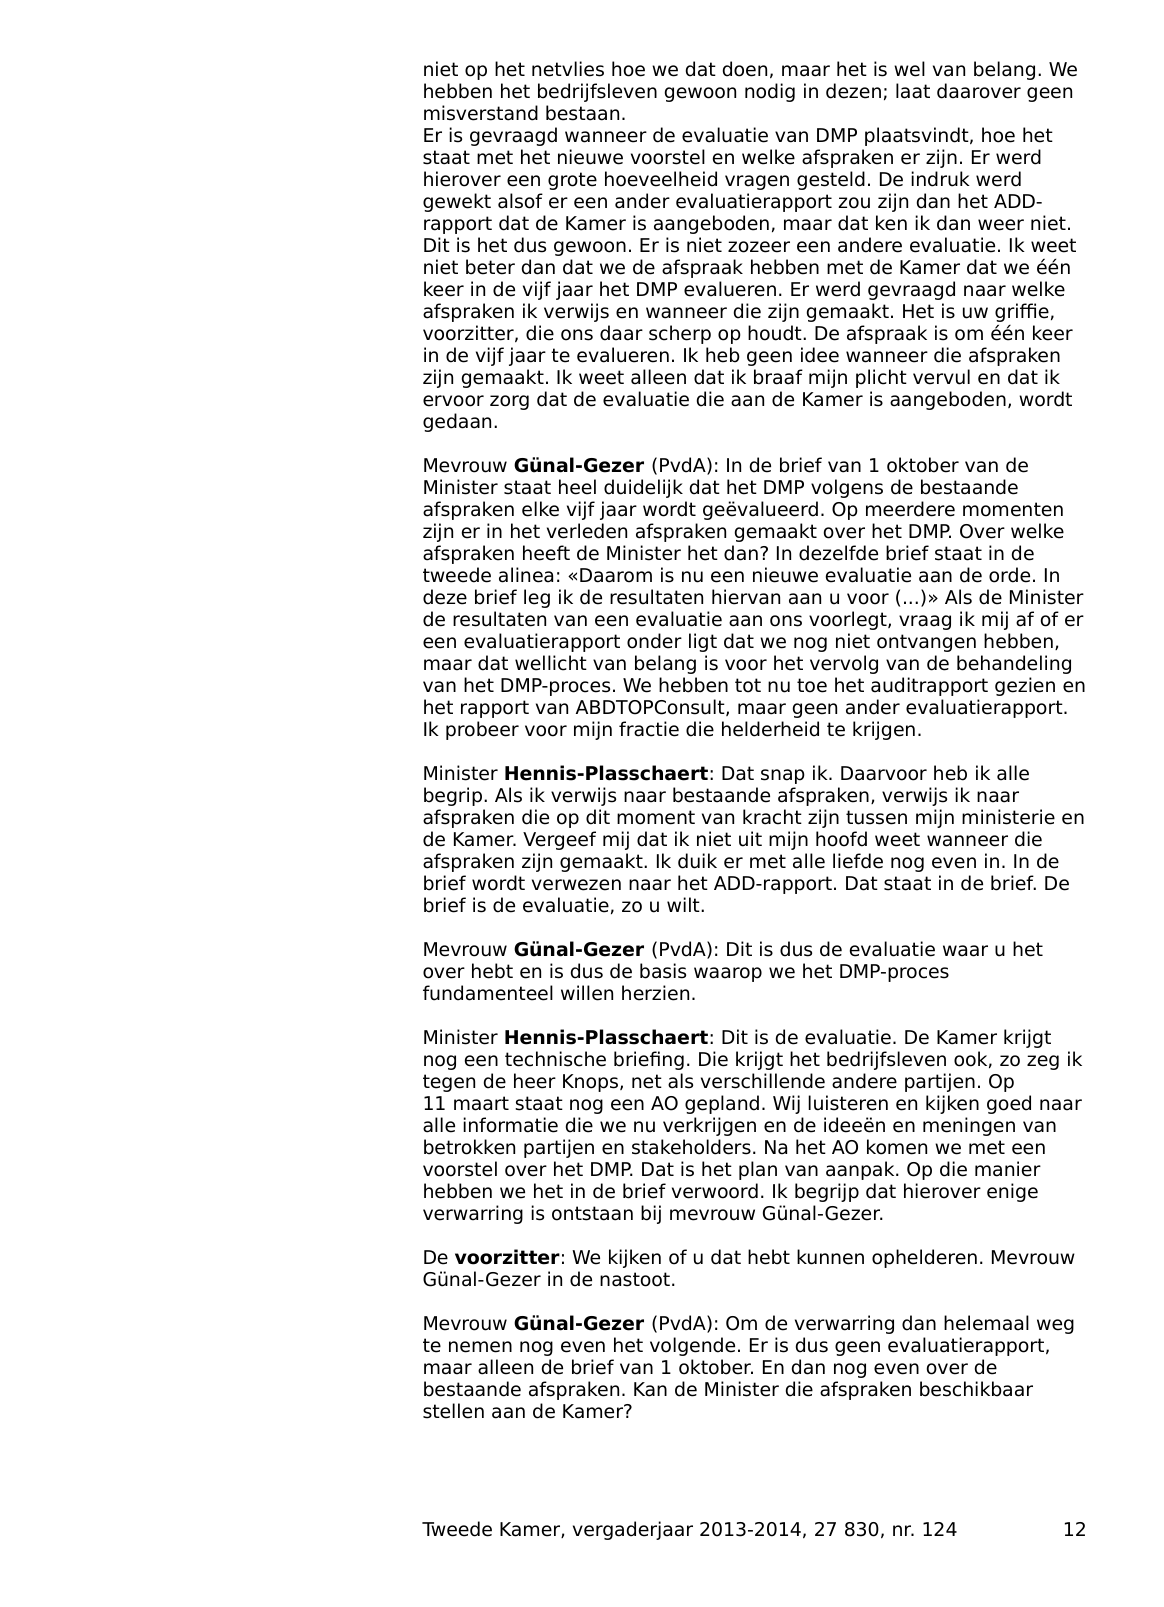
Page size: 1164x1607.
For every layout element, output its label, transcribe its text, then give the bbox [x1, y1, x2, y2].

text Minister Hennis-Plasschaert: Dit is de evaluatie. De Kamer krijgt nog een technische briefing. Die krijgt het bedrijfsleven ook, zo zeg ik tegen de heer Knops, net als verschillende andere partijen. Op 11 maart staat nog een AO gepland. Wij luisteren en kijken goed naar alle informatie die we nu verkrijgen en de ideeën en meningen van betrokken partijen en stakeholders. Na het AO komen we met een voorstel over het DMP. Dat is het plan van aanpak. Op die manier hebben we het in de brief verwoord. Ik begrijp dat hierover enige verwarring is ontstaan bij mevrouw Günal-Gezer. [422, 1027, 1087, 1225]
text niet op het netvlies hoe we dat doen, maar het is wel van belang. We hebben het bedrijfsleven gewoon nodig in dezen; laat daarover geen misverstand bestaan. [422, 59, 1087, 125]
text Mevrouw Günal-Gezer (PvdA): In de brief van 1 oktober van de Minister staat heel duidelijk dat het DMP volgens de bestaande afspraken elke vijf jaar wordt geëvalueerd. Op meerdere momenten zijn er in het verleden afspraken gemaakt over het DMP. Over welke afspraken heeft de Minister het dan? In dezelfde brief staat in de tweede alinea: «Daarom is nu een nieuwe evaluatie aan de orde. In deze brief leg ik de resultaten hiervan aan u voor (...)» Als de Minister de resultaten van een evaluatie aan ons voorlegt, vraag ik mij af of er een evaluatierapport onder ligt dat we nog niet ontvangen hebben, maar dat wellicht van belang is voor het vervolg van de behandeling van het DMP-proces. We hebben tot nu toe het auditrapport gezien en het rapport van ABDTOPConsult, maar geen ander evaluatierapport. Ik probeer voor mijn fractie die helderheid te krijgen. [422, 455, 1087, 741]
text Mevrouw Günal-Gezer (PvdA): Dit is dus de evaluatie waar u het over hebt en is dus de basis waarop we het DMP-proces fundamenteel willen herzien. [422, 939, 1087, 1005]
text Mevrouw Günal-Gezer (PvdA): Om de verwarring dan helemaal weg te nemen nog even het volgende. Er is dus geen evaluatierapport, maar alleen de brief van 1 oktober. En dan nog even over de bestaande afspraken. Kan de Minister die afspraken beschikbaar stellen aan de Kamer? [422, 1313, 1087, 1423]
text Minister Hennis-Plasschaert: Dat snap ik. Daarvoor heb ik alle begrip. Als ik verwijs naar bestaande afspraken, verwijs ik naar afspraken die op dit moment van kracht zijn tussen mijn ministerie en de Kamer. Vergeef mij dat ik niet uit mijn hoofd weet wanneer die afspraken zijn gemaakt. Ik duik er met alle liefde nog even in. In de brief wordt verwezen naar het ADD-rapport. Dat staat in de brief. De brief is de evaluatie, zo u wilt. [422, 763, 1087, 917]
text De voorzitter: We kijken of u dat hebt kunnen ophelderen. Mevrouw Günal-Gezer in de nastoot. [422, 1247, 1087, 1291]
text Er is gevraagd wanneer de evaluatie van DMP plaatsvindt, hoe het staat met het nieuwe voorstel en welke afspraken er zijn. Er werd hierover een grote hoeveelheid vragen gesteld. De indruk werd gewekt alsof er een ander evaluatierapport zou zijn dan het ADD-rapport dat de Kamer is aangeboden, maar dat ken ik dan weer niet. Dit is het dus gewoon. Er is niet zozeer een andere evaluatie. Ik weet niet beter dan dat we de afspraak hebben met de Kamer dat we één keer in de vijf jaar het DMP evalueren. Er werd gevraagd naar welke afspraken ik verwijs en wanneer die zijn gemaakt. Het is uw griffie, voorzitter, die ons daar scherp op houdt. De afspraak is om één keer in de vijf jaar te evalueren. Ik heb geen idee wanneer die afspraken zijn gemaakt. Ik weet alleen dat ik braaf mijn plicht vervul en dat ik ervoor zorg dat de evaluatie die aan de Kamer is aangeboden, wordt gedaan. [422, 125, 1087, 433]
